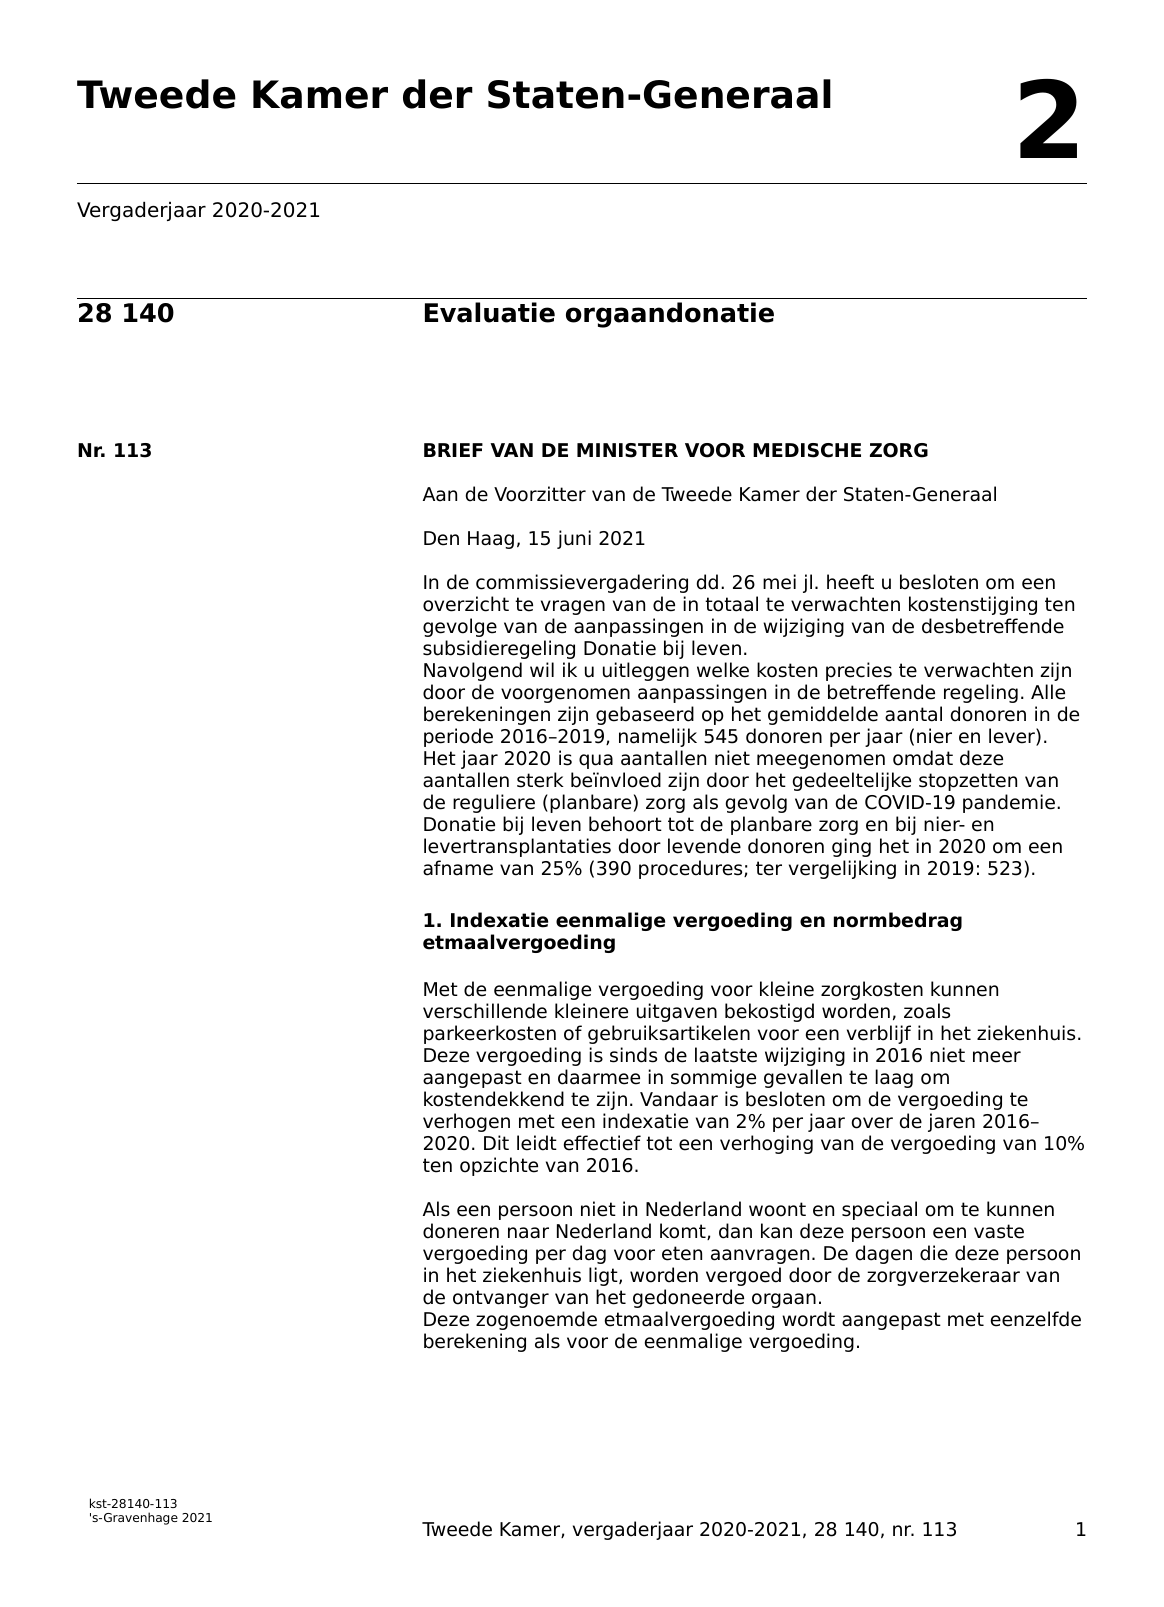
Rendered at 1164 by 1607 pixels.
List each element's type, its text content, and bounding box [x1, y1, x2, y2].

text 's-Gravenhage 2021 [88, 1511, 323, 1525]
table_cell Vergaderjaar 2020-2021 [77, 184, 1087, 298]
subtitle Nr. 113 BRIEF VAN DE MINISTER VOOR MEDISCHE ZORG [77, 440, 1087, 462]
text kst-28140-113 [88, 1497, 323, 1511]
text In de commissievergadering dd. 26 mei jl. heeft u besloten om een overzicht te vragen van de in totaal te verwachten kostenstijging ten gevolge van de aanpassingen in de wijziging van de desbetreffende subsidieregeling Donatie bij leven. [422, 572, 1087, 660]
text Navolgend wil ik u uitleggen welke kosten precies te verwachten zijn door de voorgenomen aanpassingen in de betreffende regeling. Alle berekeningen zijn gebaseerd op het gemiddelde aantal donoren in de periode 2016–2019, namelijk 545 donoren per jaar (nier en lever). Het jaar 2020 is qua aantallen niet meegenomen omdat deze aantallen sterk beïnvloed zijn door het gedeeltelijke stopzetten van de reguliere (planbare) zorg als gevolg van de COVID-19 pandemie. Donatie bij leven behoort tot de planbare zorg en bij nier- en levertransplantaties door levende donoren ging het in 2020 om een afname van 25% (390 procedures; ter vergelijking in 2019: 523). [422, 660, 1087, 880]
table_header Tweede Kamer der Staten-Generaal [77, 59, 886, 183]
subtitle 28 140 Evaluatie orgaandonatie [77, 299, 1087, 329]
text Met de eenmalige vergoeding voor kleine zorgkosten kunnen verschillende kleinere uitgaven bekostigd worden, zoals parkeerkosten of gebruiksartikelen voor een verblijf in het ziekenhuis. Deze vergoeding is sinds de laatste wijziging in 2016 niet meer aangepast en daarmee in sommige gevallen te laag om kostendekkend te zijn. Vandaar is besloten om de vergoeding te verhogen met een indexatie van 2% per jaar over de jaren 2016–2020. Dit leidt effectief tot een verhoging van de vergoeding van 10% ten opzichte van 2016. [422, 979, 1087, 1177]
text Den Haag, 15 juni 2021 [422, 528, 1087, 550]
text Aan de Voorzitter van de Tweede Kamer der Staten-Generaal [422, 484, 1087, 506]
table_header 2 [886, 59, 1087, 183]
subtitle 1. Indexatie eenmalige vergoeding en normbedrag etmaalvergoeding [422, 910, 1087, 954]
text Deze zogenoemde etmaalvergoeding wordt aangepast met eenzelfde berekening als voor de eenmalige vergoeding. [422, 1309, 1087, 1353]
text Als een persoon niet in Nederland woont en speciaal om te kunnen doneren naar Nederland komt, dan kan deze persoon een vaste vergoeding per dag voor eten aanvragen. De dagen die deze persoon in het ziekenhuis ligt, worden vergoed door de zorgverzekeraar van de ontvanger van het gedoneerde orgaan. [422, 1199, 1087, 1309]
